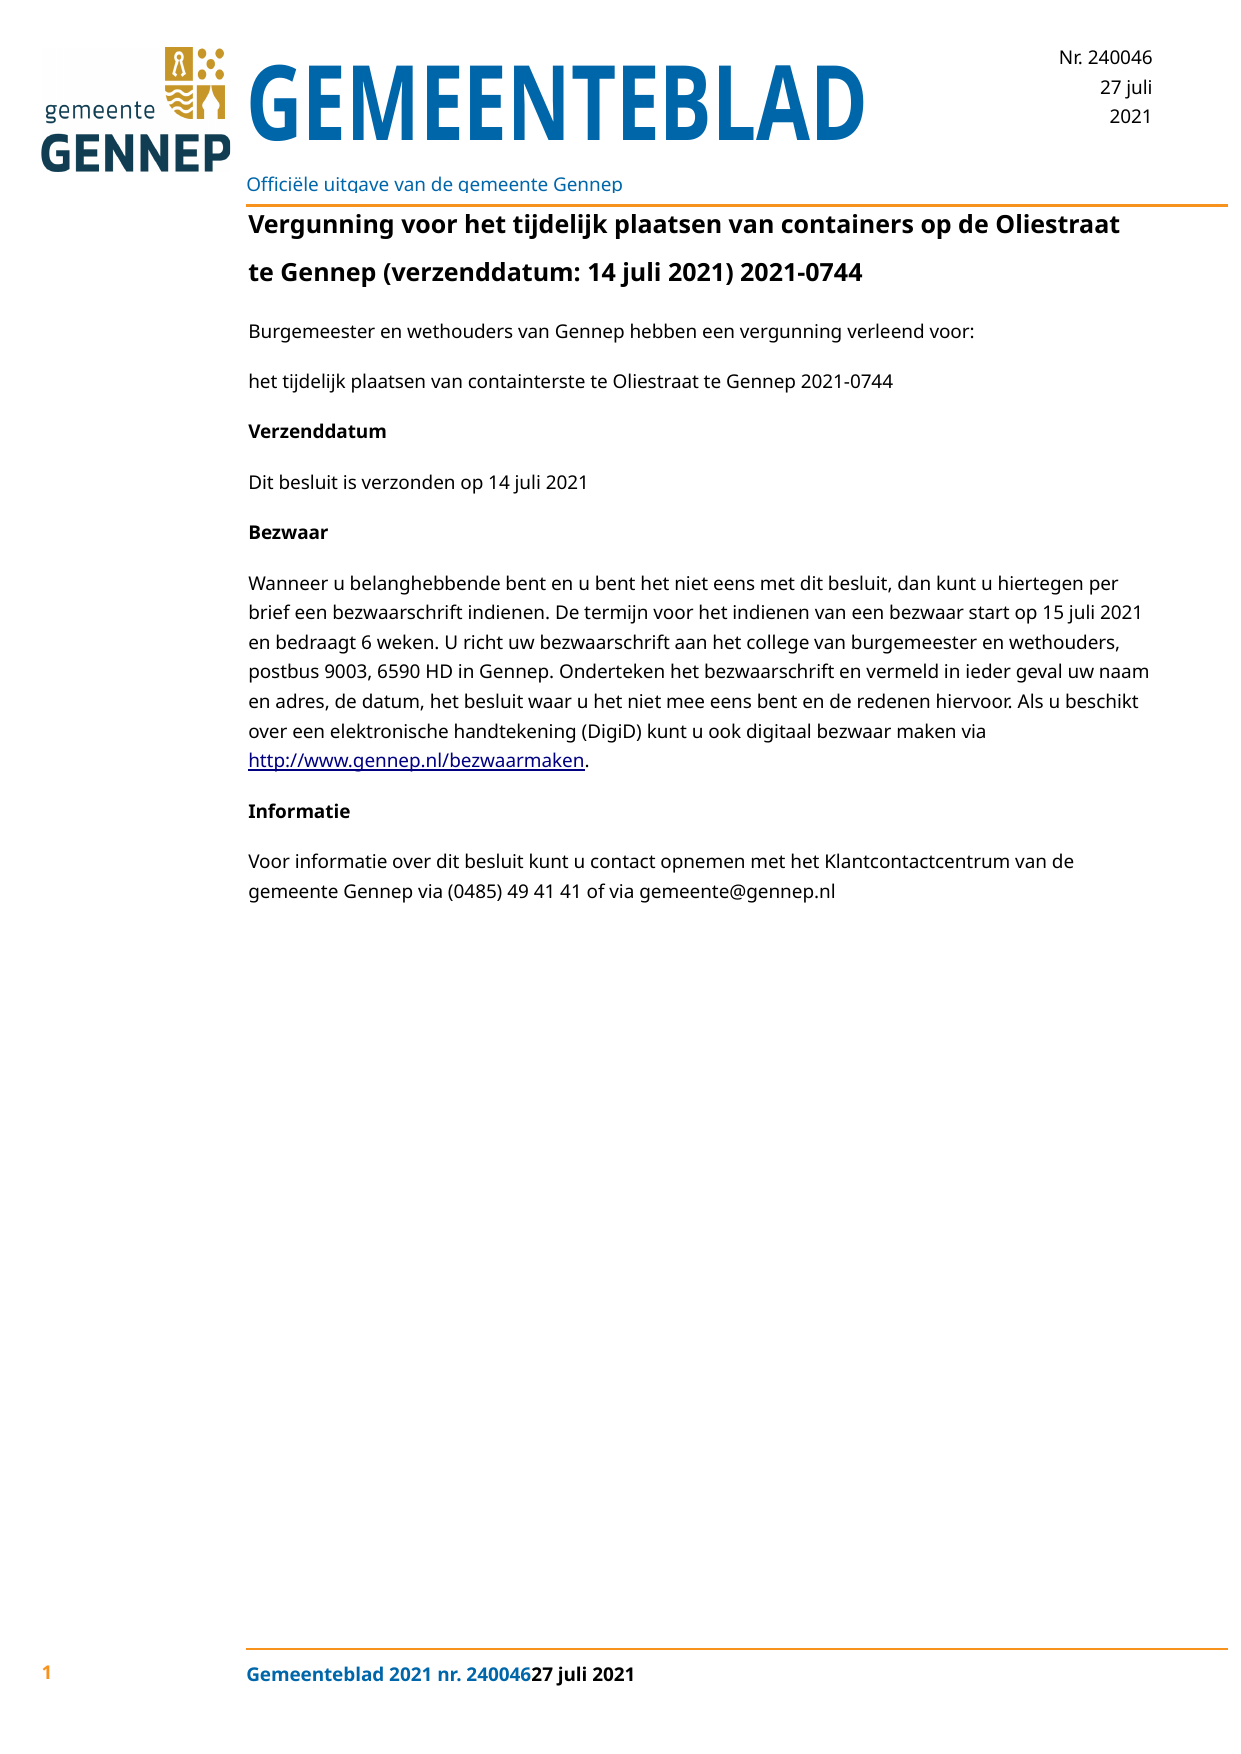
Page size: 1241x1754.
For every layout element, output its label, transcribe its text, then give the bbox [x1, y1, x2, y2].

text Bezwaar [248, 519, 1152, 545]
text Burgemeester en wethouders van Gennep hebben een vergunning verleend voor: [248, 318, 1152, 344]
picture [41, 47, 231, 172]
text Verzenddatum [248, 419, 1152, 444]
text het tijdelijk plaatsen van containterste te Oliestraat te Gennep 2021-0744 [248, 368, 1152, 394]
text Voor informatie over dit besluit kunt u contact opnemen met het Klantcontactcentrum van de gemeente Gennep via (0485) 49 41 41 of via gemeente@gennep.nl [248, 848, 1152, 904]
text Dit besluit is verzonden op 14 juli 2021 [248, 469, 1152, 495]
text Vergunning voor het tijdelijk plaatsen van containers op de Oliestraat te Gennep (verzenddatum: 14 juli 2021) 2021-0744 [248, 207, 1152, 288]
text Informatie [248, 798, 1152, 824]
text Wanneer u belanghebbende bent en u bent het niet eens met dit besluit, dan kunt u hiertegen per brief een bezwaarschrift indienen. De termijn voor het indienen van een bezwaar start op 15 juli 2021 en bedraagt 6 weken. U richt uw bezwaarschrift aan het college van burgemeester en wethouders, postbus 9003, 6590 HD in Gennep. Onderteken het bezwaarschrift en vermeld in ieder geval uw naam en adres, de datum, het besluit waar u het niet mee eens bent en de redenen hiervoor. Als u beschikt over een elektronische handtekening (DigiD) kunt u ook digitaal bezwaar maken via http://www.gennep.nl/bezwaarmaken. [248, 570, 1152, 773]
